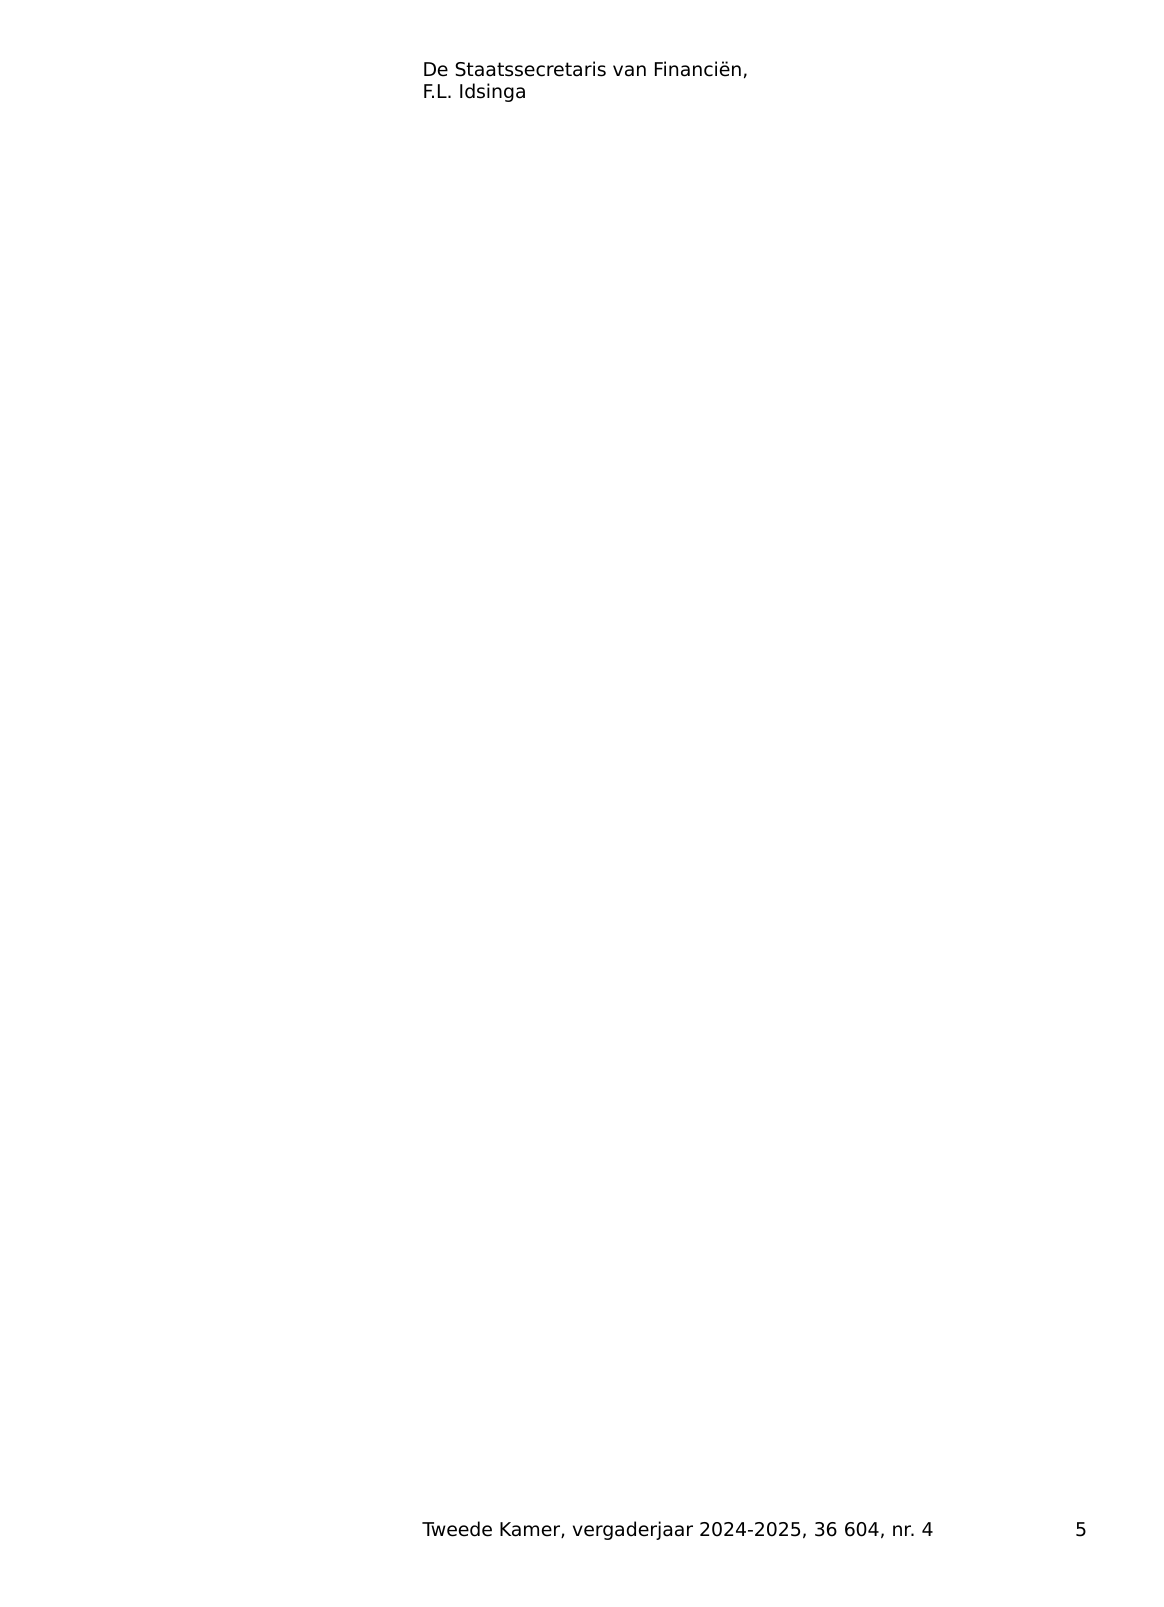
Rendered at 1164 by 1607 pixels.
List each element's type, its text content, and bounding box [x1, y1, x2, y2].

text De Staatssecretaris van Financiën, F.L. Idsinga [422, 59, 1087, 103]
